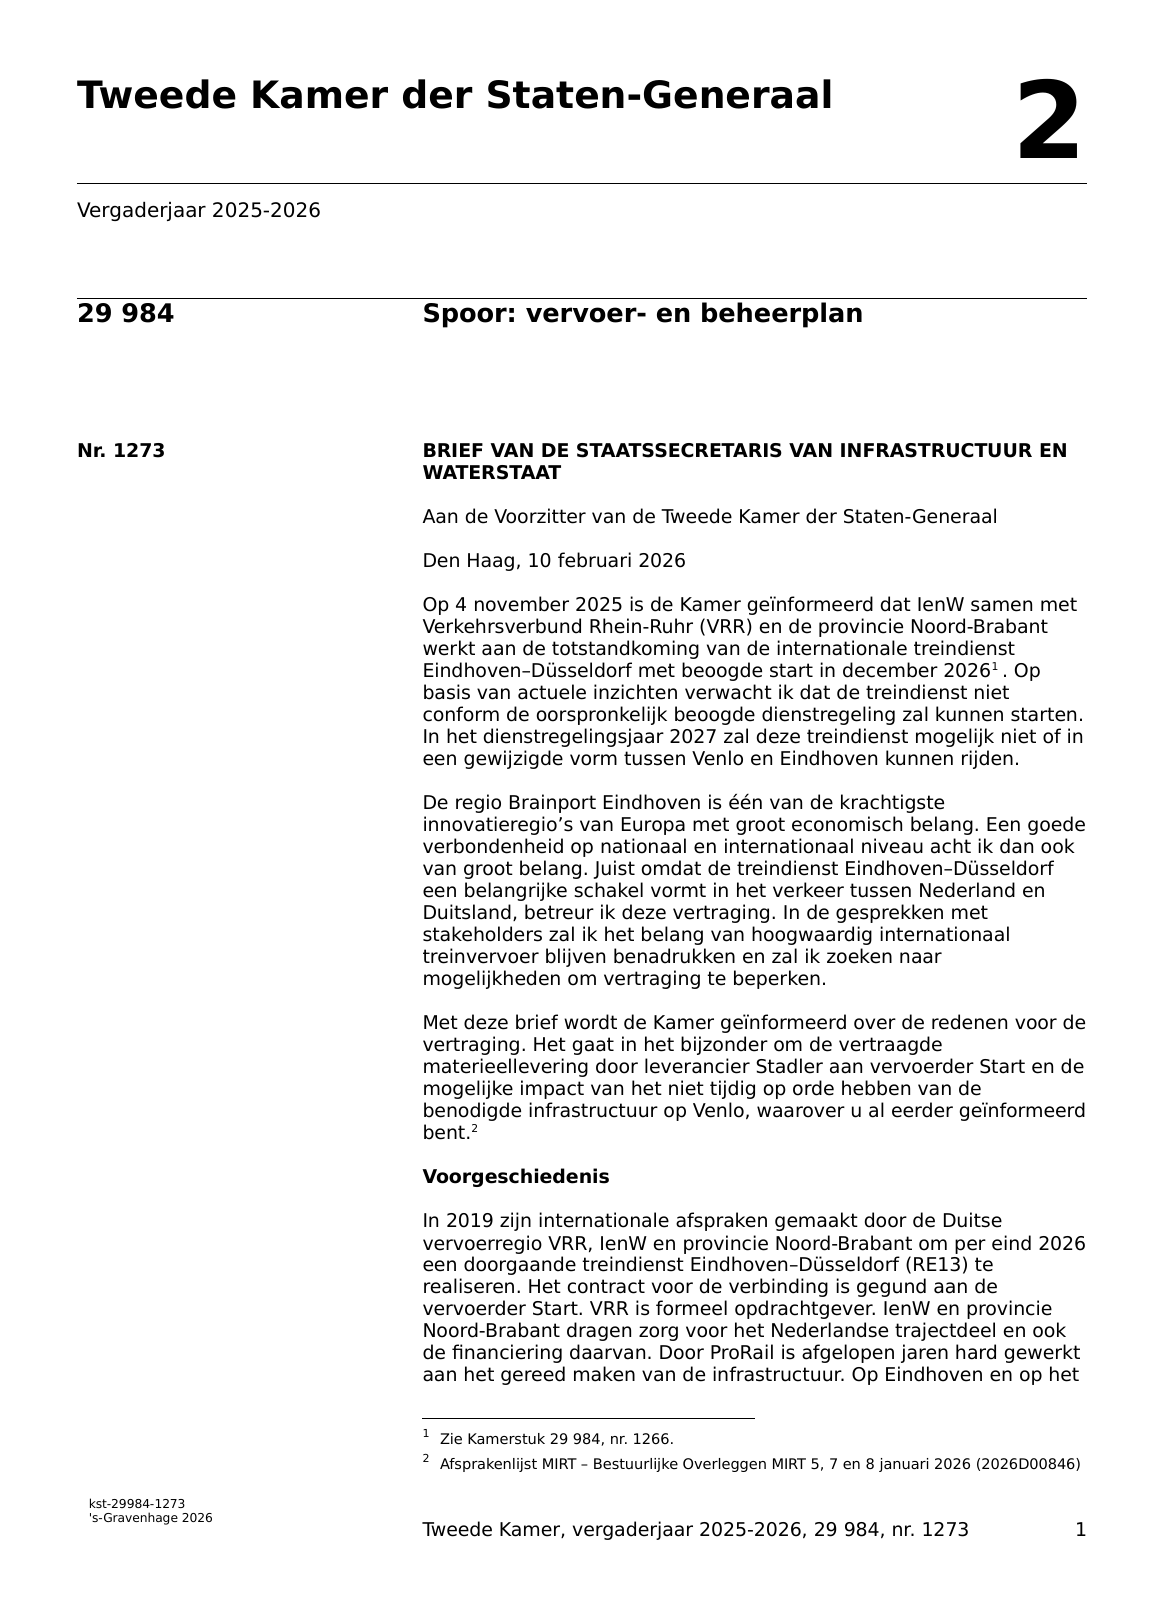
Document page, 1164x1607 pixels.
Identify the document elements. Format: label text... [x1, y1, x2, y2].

text Met deze brief wordt de Kamer geïnformeerd over de redenen voor de vertraging. Het gaat in het bijzonder om de vertraagde materieellevering door leverancier Stadler aan vervoerder Start en de mogelijke impact van het niet tijdig op orde hebben van de benodigde infrastructuur op Venlo, waarover u al eerder geïnformeerd bent. [422, 1012, 1087, 1144]
text Afsprakenlijst MIRT – Bestuurlijke Overleggen MIRT 5, 7 en 8 januari 2026 (2026D00846) [422, 1452, 1087, 1474]
text kst-29984-1273 [88, 1497, 323, 1511]
text Den Haag, 10 februari 2026 [422, 550, 1087, 572]
table_header 2 [886, 59, 1087, 183]
table_header Tweede Kamer der Staten-Generaal [77, 59, 886, 183]
text Op 4 november 2025 is de Kamer geïnformeerd dat IenW samen met Verkehrsverbund Rhein-Ruhr (VRR) en de provincie Noord-Brabant werkt aan de totstandkoming van de internationale treindienst Eindhoven–Düsseldorf met beoogde start in december 2026. Op basis van actuele inzichten verwacht ik dat de treindienst niet conform de oorspronkelijk beoogde dienstregeling zal kunnen starten. In het dienstregelingsjaar 2027 zal deze treindienst mogelijk niet of in een gewijzigde vorm tussen Venlo en Eindhoven kunnen rijden. [422, 594, 1087, 770]
table_cell Vergaderjaar 2025-2026 [77, 184, 1087, 298]
subtitle Nr. 1273 BRIEF VAN DE STAATSSECRETARIS VAN INFRASTRUCTUUR EN WATERSTAAT [77, 440, 1087, 484]
text Aan de Voorzitter van de Tweede Kamer der Staten-Generaal [422, 506, 1087, 528]
text 's-Gravenhage 2026 [88, 1511, 323, 1525]
subtitle 29 984 Spoor: vervoer- en beheerplan [77, 299, 1087, 329]
text In 2019 zijn internationale afspraken gemaakt door de Duitse vervoerregio VRR, IenW en provincie Noord-Brabant om per eind 2026 een doorgaande treindienst Eindhoven–Düsseldorf (RE13) te realiseren. Het contract voor de verbinding is gegund aan de vervoerder Start. VRR is formeel opdrachtgever. IenW en provincie Noord-Brabant dragen zorg voor het Nederlandse trajectdeel en ook de financiering daarvan. Door ProRail is afgelopen jaren hard gewerkt aan het gereed maken van de infrastructuur. Op Eindhoven en op het [422, 1210, 1087, 1386]
subtitle Voorgeschiedenis [422, 1166, 1087, 1188]
text De regio Brainport Eindhoven is één van de krachtigste innovatieregio’s van Europa met groot economisch belang. Een goede verbondenheid op nationaal en internationaal niveau acht ik dan ook van groot belang. Juist omdat de treindienst Eindhoven–Düsseldorf een belangrijke schakel vormt in het verkeer tussen Nederland en Duitsland, betreur ik deze vertraging. In de gesprekken met stakeholders zal ik het belang van hoogwaardig internationaal treinvervoer blijven benadrukken en zal ik zoeken naar mogelijkheden om vertraging te beperken. [422, 792, 1087, 990]
text Zie Kamerstuk 29 984, nr. 1266. [422, 1427, 1087, 1449]
